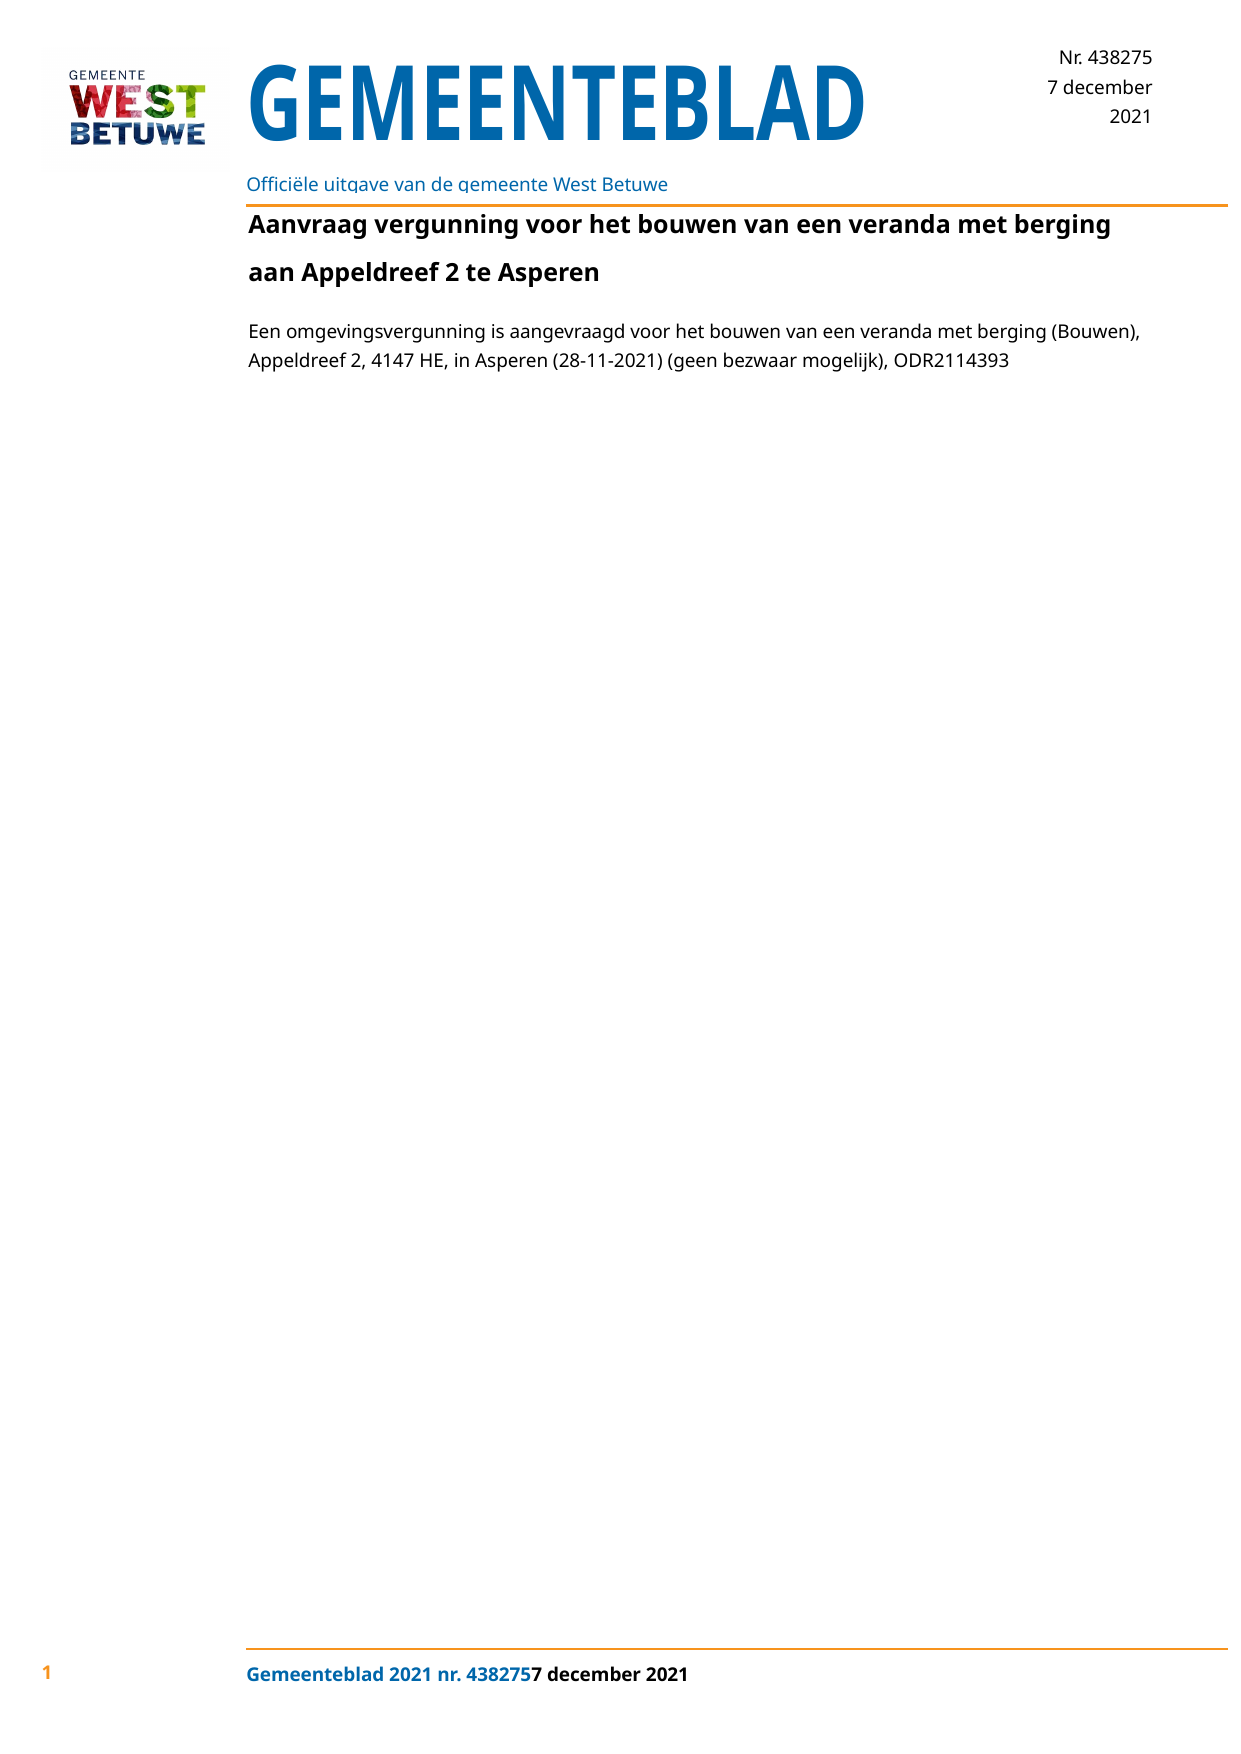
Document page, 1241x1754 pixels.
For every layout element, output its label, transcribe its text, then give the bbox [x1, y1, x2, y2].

picture [41, 47, 231, 172]
text Een omgevingsvergunning is aangevraagd voor het bouwen van een veranda met berging (Bouwen), Appeldreef 2, 4147 HE, in Asperen (28-11-2021) (geen bezwaar mogelijk), ODR2114393 [248, 318, 1152, 373]
text Aanvraag vergunning voor het bouwen van een veranda met berging aan Appeldreef 2 te Asperen [248, 207, 1152, 288]
